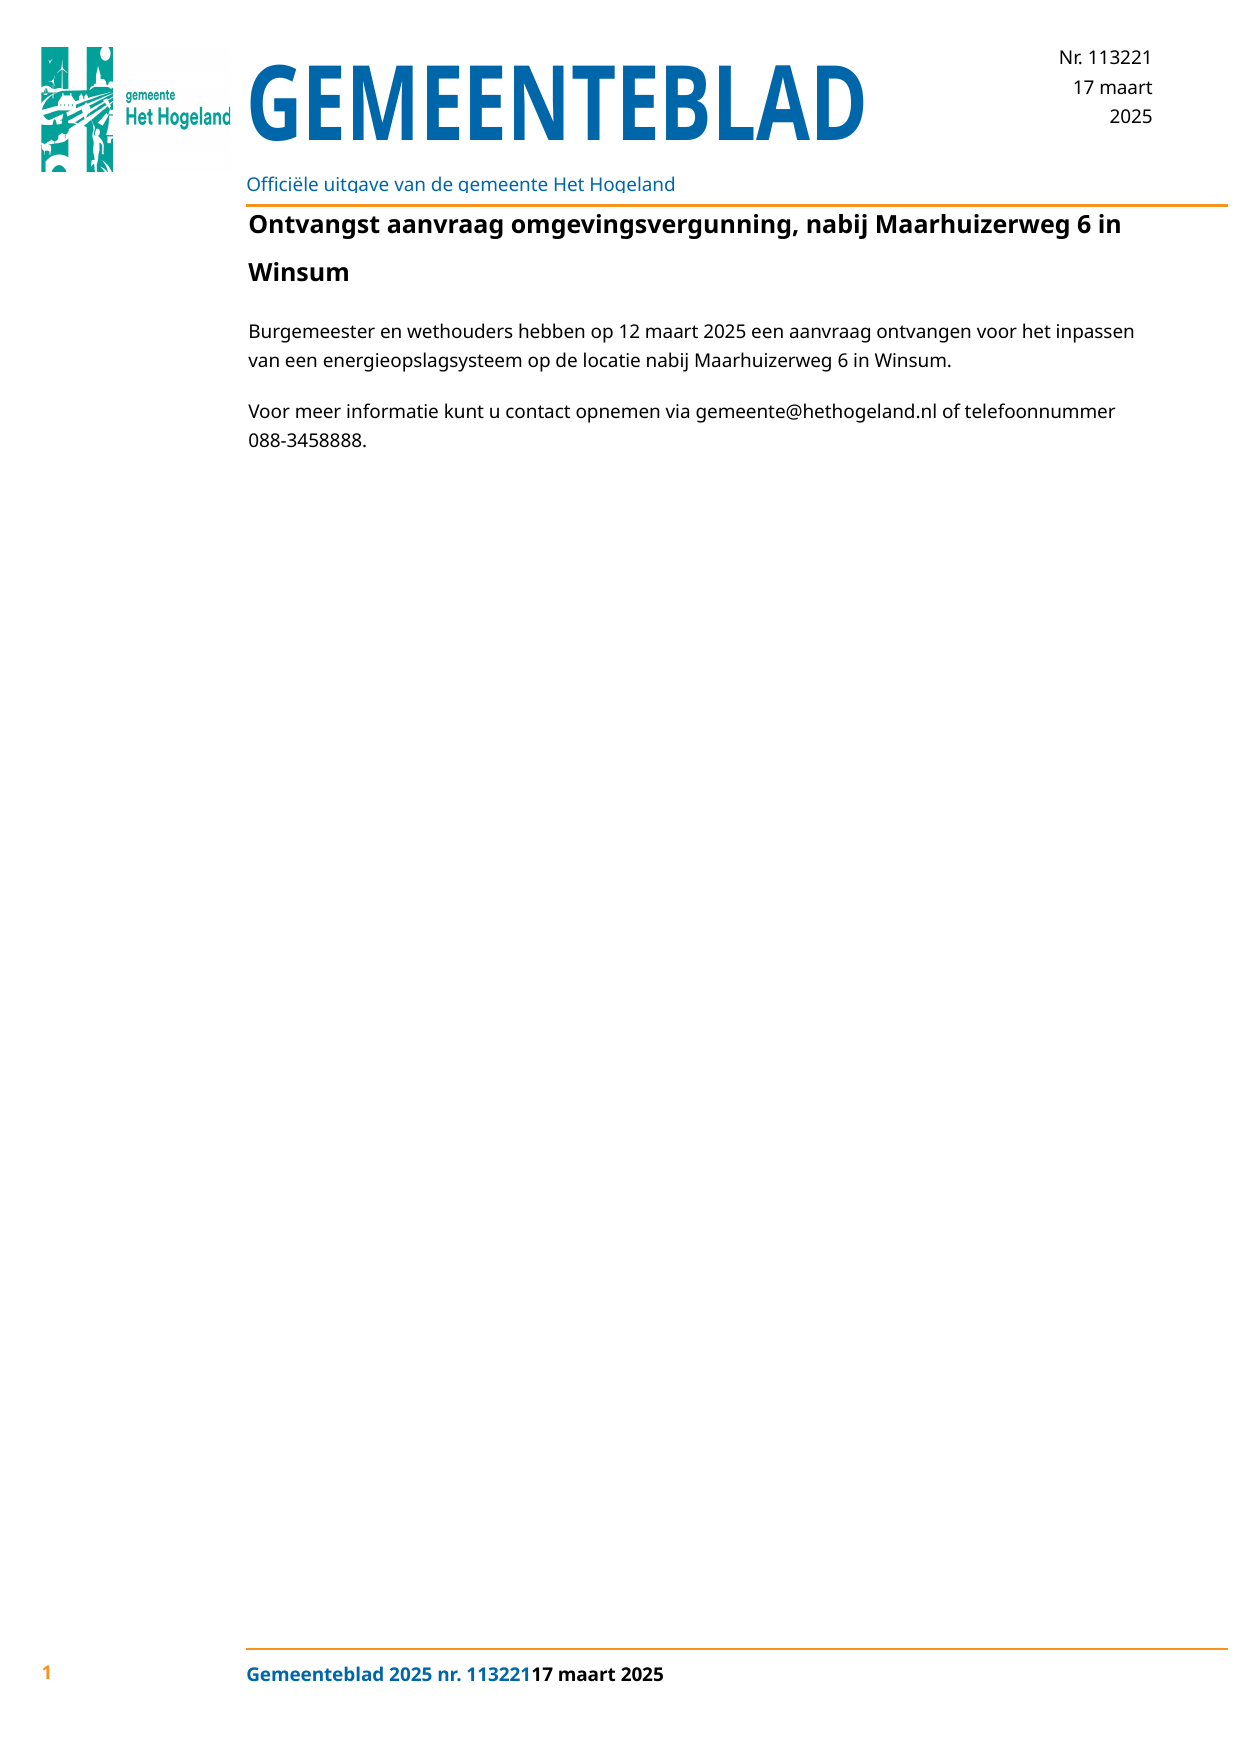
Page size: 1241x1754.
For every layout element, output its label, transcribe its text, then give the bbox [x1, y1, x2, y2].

text Voor meer informatie kunt u contact opnemen via gemeente@hethogeland.nl of telefoonnummer 088-3458888. [248, 398, 1152, 453]
text Burgemeester en wethouders hebben op 12 maart 2025 een aanvraag ontvangen voor het inpassen van een energieopslagsysteem op de locatie nabij Maarhuizerweg 6 in Winsum. [248, 318, 1152, 373]
picture [41, 47, 231, 172]
text Ontvangst aanvraag omgevingsvergunning, nabij Maarhuizerweg 6 in Winsum [248, 207, 1152, 288]
